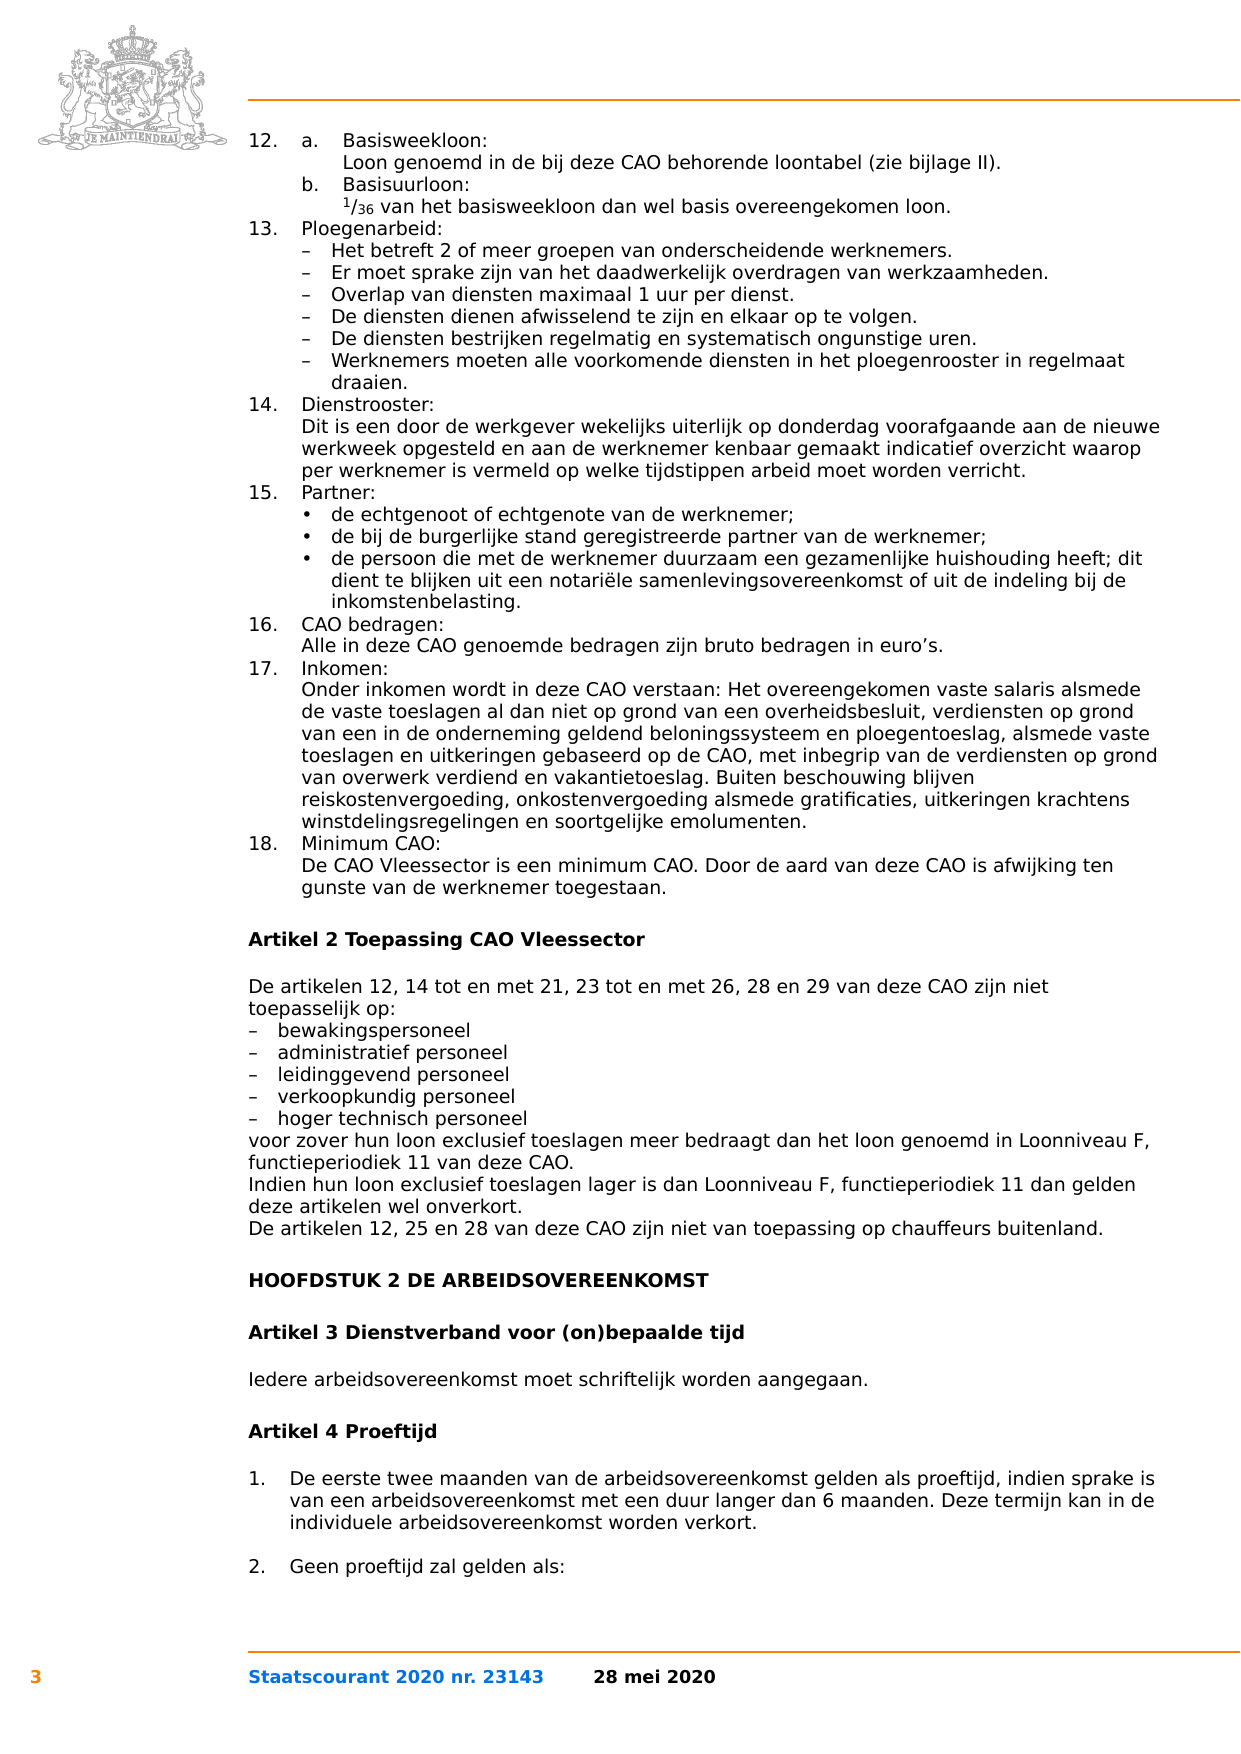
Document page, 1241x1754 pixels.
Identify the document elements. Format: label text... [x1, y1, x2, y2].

text – Werknemers moeten alle voorkomende diensten in het ploegenrooster in regelmaat draaien. [301, 350, 1163, 394]
text – verkoopkundig personeel [248, 1086, 1163, 1108]
text 18. Minimum CAO: [248, 833, 1163, 855]
text voor zover hun loon exclusief toeslagen meer bedraagt dan het loon genoemd in Loonniveau F, functieperiodiek 11 van deze CAO. [248, 1130, 1163, 1174]
text 15. Partner: [248, 482, 1163, 503]
text 13. Ploegenarbeid: [248, 218, 1163, 240]
text – leidinggevend personeel [248, 1064, 1163, 1086]
subtitle Artikel 2 Toepassing CAO Vleessector [248, 929, 1163, 951]
text Indien hun loon exclusief toeslagen lager is dan Loonniveau F, functieperiodiek 11 dan gelden deze artikelen wel onverkort. [248, 1174, 1163, 1218]
text • de bij de burgerlijke stand geregistreerde partner van de werknemer; [301, 526, 1163, 547]
text Iedere arbeidsovereenkomst moet schriftelijk worden aangegaan. [248, 1369, 1163, 1391]
picture [38, 25, 227, 150]
text De artikelen 12, 14 tot en met 21, 23 tot en met 26, 28 en 29 van deze CAO zijn niet toepasselijk op: [248, 976, 1163, 1020]
text • de echtgenoot of echtgenote van de werknemer; [301, 503, 1163, 526]
text Dit is een door de werkgever wekelijks uiterlijk op donderdag voorafgaande aan de nieuwe werkweek opgesteld en aan de werknemer kenbaar gemaakt indicatief overzicht waarop per werknemer is vermeld op welke tijdstippen arbeid moet worden verricht. [301, 416, 1163, 482]
text 17. Inkomen: [248, 657, 1163, 679]
text – De diensten dienen afwisselend te zijn en elkaar op te volgen. [301, 306, 1163, 328]
text 2. Geen proeftijd zal gelden als: [248, 1556, 1163, 1578]
subtitle Artikel 3 Dienstverband voor (on)bepaalde tijd [248, 1322, 1163, 1344]
text – hoger technisch personeel [248, 1108, 1163, 1130]
subtitle Artikel 4 Proeftijd [248, 1421, 1163, 1443]
text 1. De eerste twee maanden van de arbeidsovereenkomst gelden als proeftijd, indien sprake is van een arbeidsovereenkomst met een duur langer dan 6 maanden. Deze termijn kan in de individuele arbeidsovereenkomst worden verkort. [248, 1468, 1163, 1534]
text 1/36 van het basisweekloon dan wel basis overeengekomen loon. [342, 196, 1163, 218]
text b. Basisuurloon: [301, 174, 1163, 196]
text – administratief personeel [248, 1042, 1163, 1064]
text – Het betreft 2 of meer groepen van onderscheidende werknemers. [301, 240, 1163, 262]
text Alle in deze CAO genoemde bedragen zijn bruto bedragen in euro’s. [301, 635, 1163, 657]
text 16. CAO bedragen: [248, 613, 1163, 635]
text – Overlap van diensten maximaal 1 uur per dienst. [301, 284, 1163, 306]
text De CAO Vleessector is een minimum CAO. Door de aard van deze CAO is afwijking ten gunste van de werknemer toegestaan. [301, 855, 1163, 899]
text – De diensten bestrijken regelmatig en systematisch ongunstige uren. [301, 328, 1163, 350]
text • de persoon die met de werknemer duurzaam een gezamenlijke huishouding heeft; dit dient te blijken uit een notariële samenlevingsovereenkomst of uit de indeling bij de inkomstenbelasting. [301, 547, 1163, 613]
text – bewakingspersoneel [248, 1020, 1163, 1042]
text 12. a. Basisweekloon: [248, 130, 1163, 152]
text Loon genoemd in de bij deze CAO behorende loontabel (zie bijlage II). [342, 152, 1163, 174]
text De artikelen 12, 25 en 28 van deze CAO zijn niet van toepassing op chauffeurs buitenland. [248, 1218, 1163, 1240]
text Onder inkomen wordt in deze CAO verstaan: Het overeengekomen vaste salaris alsmede de vaste toeslagen al dan niet op grond van een overheidsbesluit, verdiensten op grond van een in de onderneming geldend beloningssysteem en ploegentoeslag, alsmede vaste toeslagen en uitkeringen gebaseerd op de CAO, met inbegrip van de verdiensten op grond van overwerk verdiend en vakantietoeslag. Buiten beschouwing blijven reiskostenvergoeding, onkostenvergoeding alsmede gratificaties, uitkeringen krachtens winstdelingsregelingen en soortgelijke emolumenten. [301, 679, 1163, 833]
subtitle HOOFDSTUK 2 DE ARBEIDSOVEREENKOMST [248, 1270, 1163, 1292]
text – Er moet sprake zijn van het daadwerkelijk overdragen van werkzaamheden. [301, 262, 1163, 284]
text 14. Dienstrooster: [248, 394, 1163, 416]
